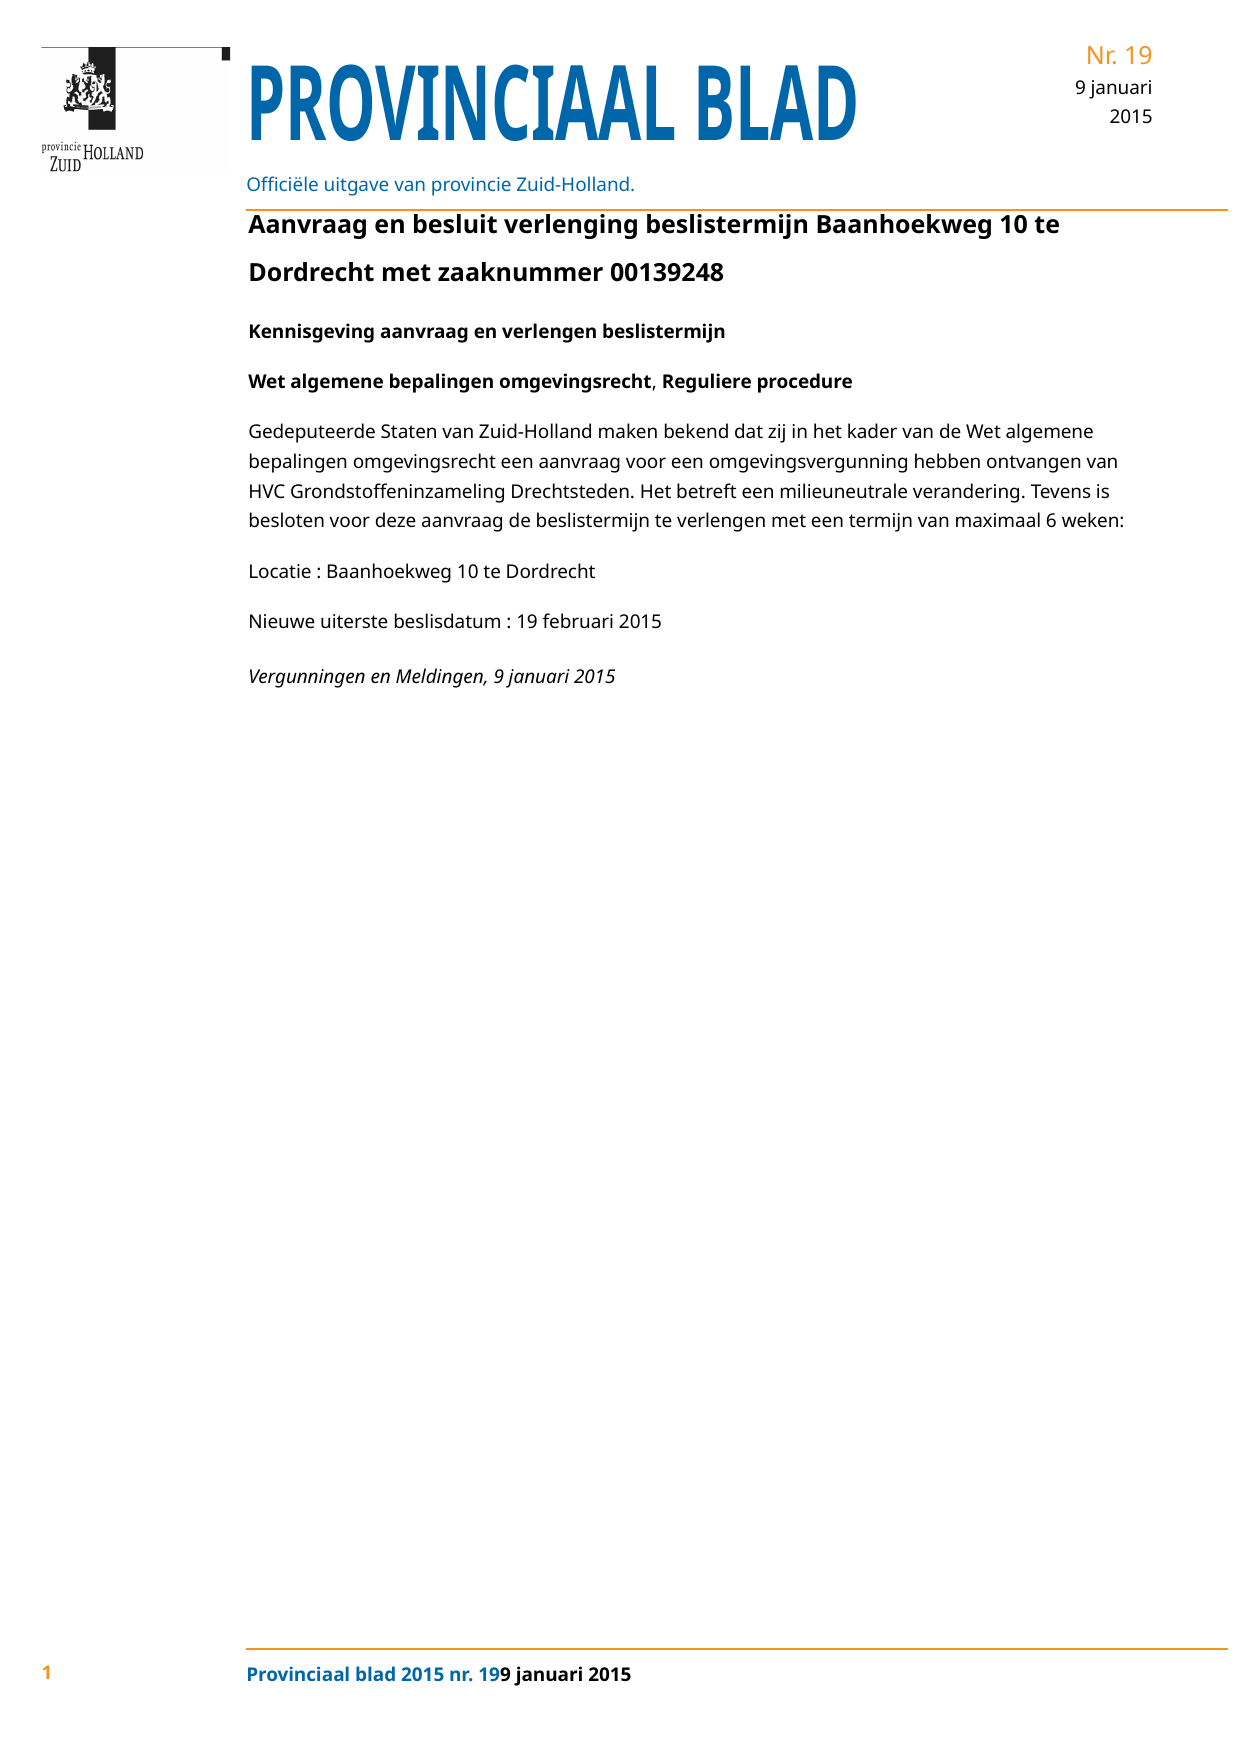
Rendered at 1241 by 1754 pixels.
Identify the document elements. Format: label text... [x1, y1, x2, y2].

text Gedeputeerde Staten van Zuid-Holland maken bekend dat zij in het kader van de Wet algemene bepalingen omgevingsrecht een aanvraag voor een omgevingsvergunning hebben ontvangen van HVC Grondstoffeninzameling Drechtsteden. Het betreft een milieuneutrale verandering. Tevens is besloten voor deze aanvraag de beslistermijn te verlengen met een termijn van maximaal 6 weken: [248, 419, 1152, 533]
picture [41, 47, 231, 172]
text Aanvraag en besluit verlenging beslistermijn Baanhoekweg 10 te Dordrecht met zaaknummer 00139248 [248, 211, 1152, 288]
text Vergunningen en Meldingen, 9 januari 2015 [248, 664, 1152, 689]
text Nieuwe uiterste beslisdatum : 19 februari 2015 [248, 608, 1152, 634]
text Wet algemene bepalingen omgevingsrecht, Reguliere procedure [248, 368, 1152, 394]
text Locatie : Baanhoekweg 10 te Dordrecht [248, 558, 1152, 584]
text Kennisgeving aanvraag en verlengen beslistermijn [248, 318, 1152, 344]
